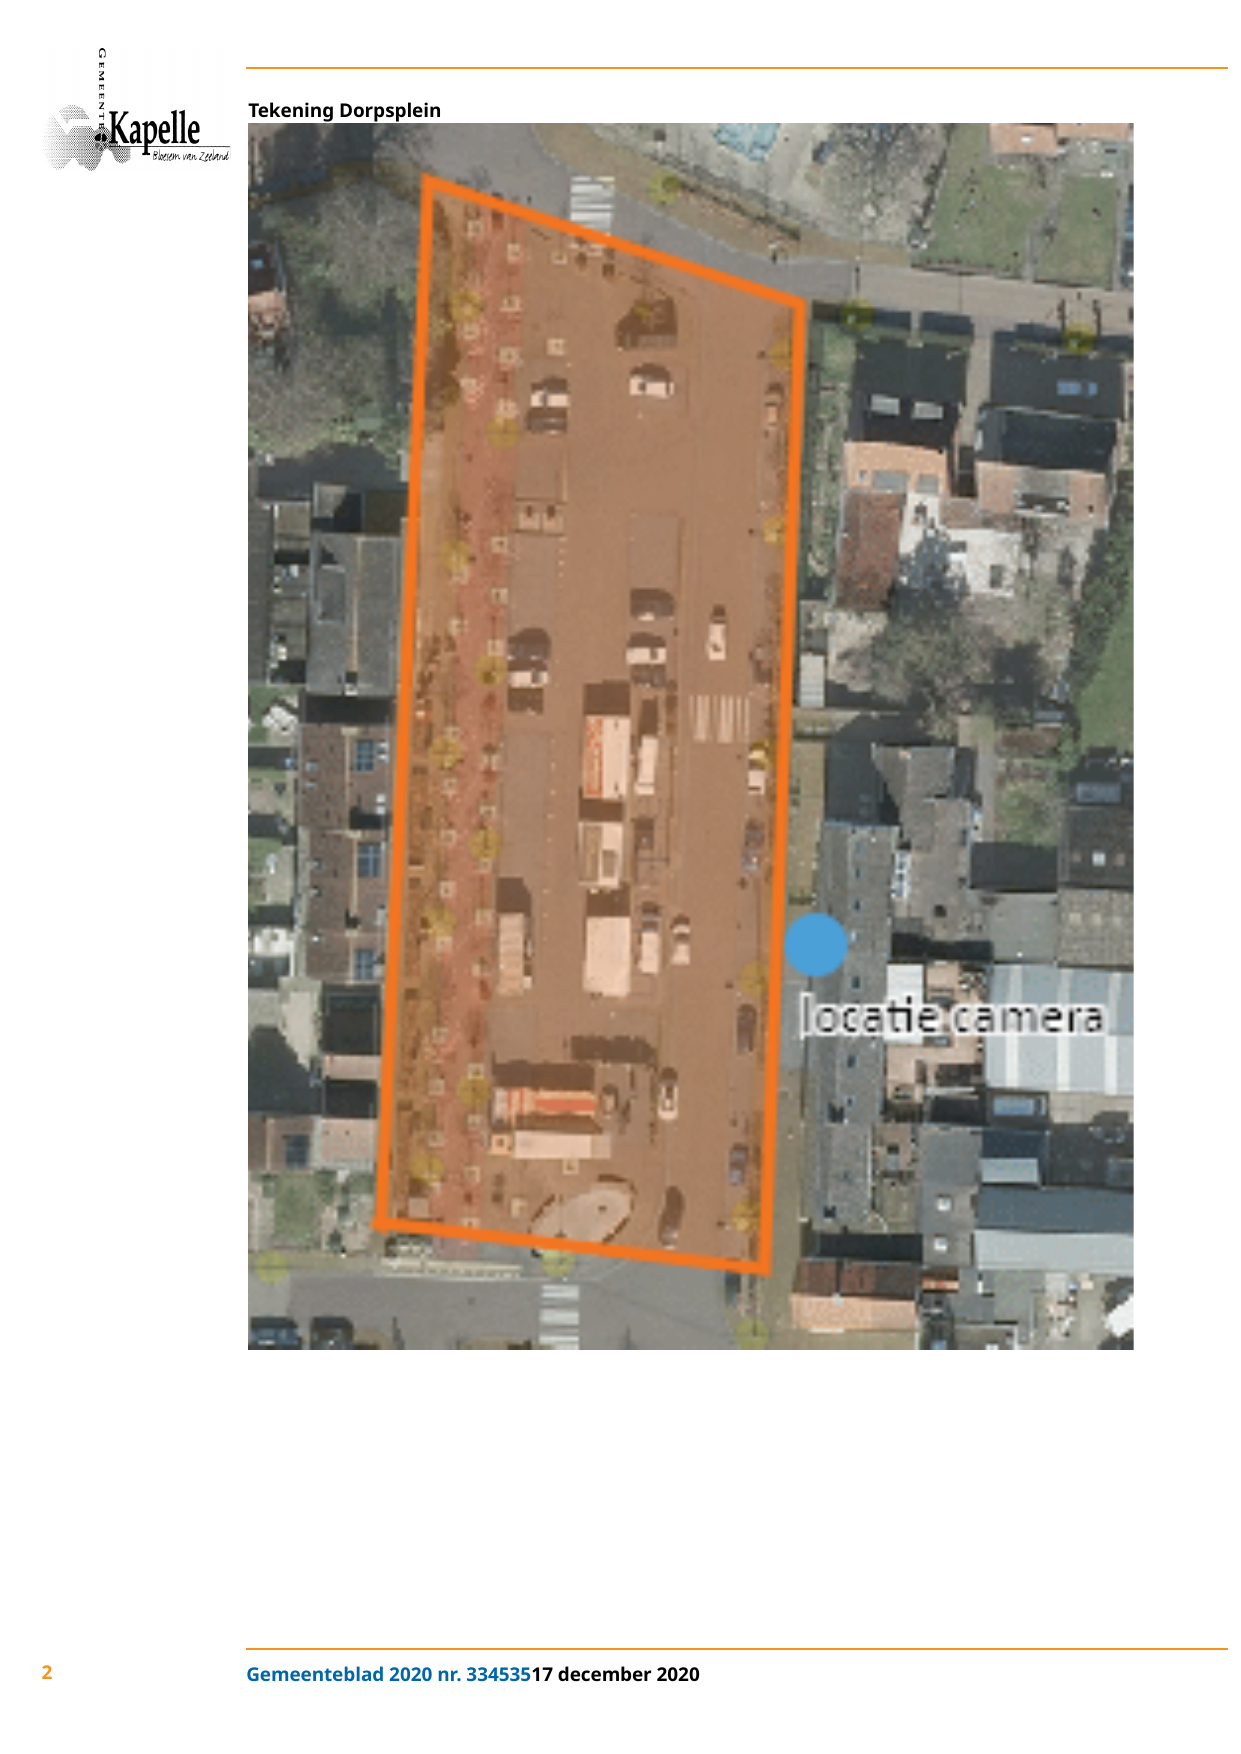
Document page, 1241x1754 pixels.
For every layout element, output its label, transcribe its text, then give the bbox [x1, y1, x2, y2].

text Tekening Dorpsplein [248, 95, 1152, 123]
picture [41, 47, 231, 172]
picture [248, 123, 1134, 1350]
